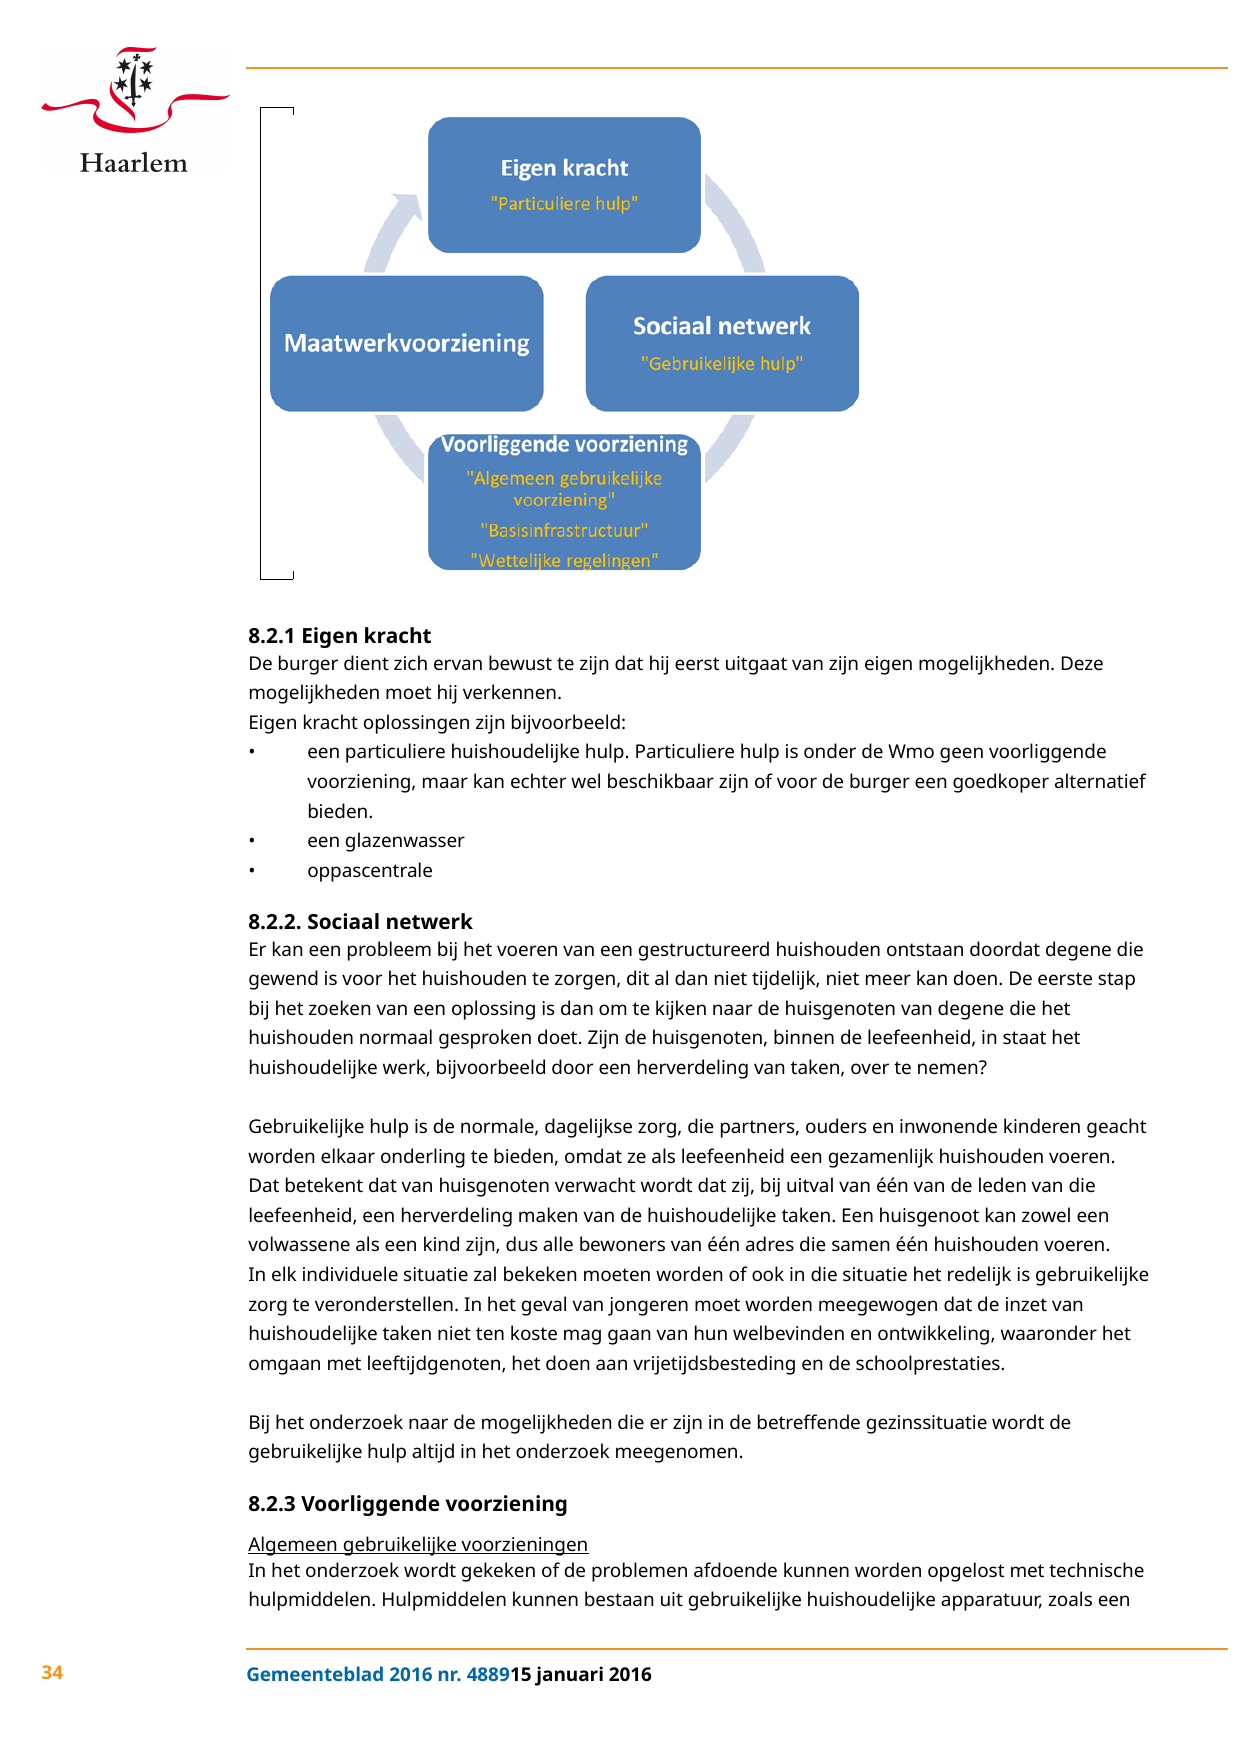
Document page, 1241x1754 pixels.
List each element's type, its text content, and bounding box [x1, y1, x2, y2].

list oppascentrale [248, 857, 1152, 883]
text Bij het onderzoek naar de mogelijkheden die er zijn in de betreffende gezinssituatie wordt de gebruikelijke hulp altijd in het onderzoek meegenomen. [248, 1409, 1152, 1464]
text Gebruikelijke hulp is de normale, dagelijkse zorg, die partners, ouders en inwonende kinderen geacht worden elkaar onderling te bieden, omdat ze als leefeenheid een gezamenlijk huishouden voeren. Dat betekent dat van huisgenoten verwacht wordt dat zij, bij uitval van één van de leden van die leefeenheid, een herverdeling maken van de huishoudelijke taken. Een huisgenoot kan zowel een volwassene als een kind zijn, dus alle bewoners van één adres die samen één huishouden voeren. [248, 1113, 1152, 1257]
text Er kan een probleem bij het voeren van een gestructureerd huishouden ontstaan doordat degene die gewend is voor het huishouden te zorgen, dit al dan niet tijdelijk, niet meer kan doen. De eerste stap bij het zoeken van een oplossing is dan om te kijken naar de huisgenoten van degene die het huishouden normaal gesproken doet. Zijn de huisgenoten, binnen de leefeenheid, in staat het huishoudelijke werk, bijvoorbeeld door een herverdeling van taken, over te nemen? [248, 936, 1152, 1080]
text De burger dient zich ervan bewust te zijn dat hij eerst uitgaat van zijn eigen mogelijkheden. Deze mogelijkheden moet hij verkennen. [248, 650, 1152, 705]
text Algemeen gebruikelijke voorzieningen [248, 1531, 1152, 1557]
text In elk individuele situatie zal bekeken moeten worden of ook in die situatie het redelijk is gebruikelijke zorg te veronderstellen. In het geval van jongeren moet worden meegewogen dat de inzet van huishoudelijke taken niet ten koste mag gaan van hun welbevinden en ontwikkeling, waaronder het omgaan met leeftijdgenoten, het doen aan vrijetijdsbesteding en de schoolprestaties. [248, 1261, 1152, 1376]
text 8.2.3 Voorliggende voorziening [248, 1489, 1152, 1518]
text 8.2.1 Eigen kracht [248, 621, 1152, 650]
list een glazenwasser [248, 827, 1152, 853]
list een particuliere huishoudelijke hulp. Particuliere hulp is onder de Wmo geen voorliggende voorziening, maar kan echter wel beschikbaar zijn of voor de burger een goedkoper alternatief bieden. [248, 739, 1152, 823]
picture [268, 115, 860, 571]
text In het onderzoek wordt gekeken of de problemen afdoende kunnen worden opgelost met technische hulpmiddelen. Hulpmiddelen kunnen bestaan uit gebruikelijke huishoudelijke apparatuur, zoals een [248, 1557, 1152, 1612]
picture [41, 47, 231, 172]
text Eigen kracht oplossingen zijn bijvoorbeeld: [248, 709, 1152, 735]
text 8.2.2. Sociaal netwerk [248, 907, 1152, 936]
